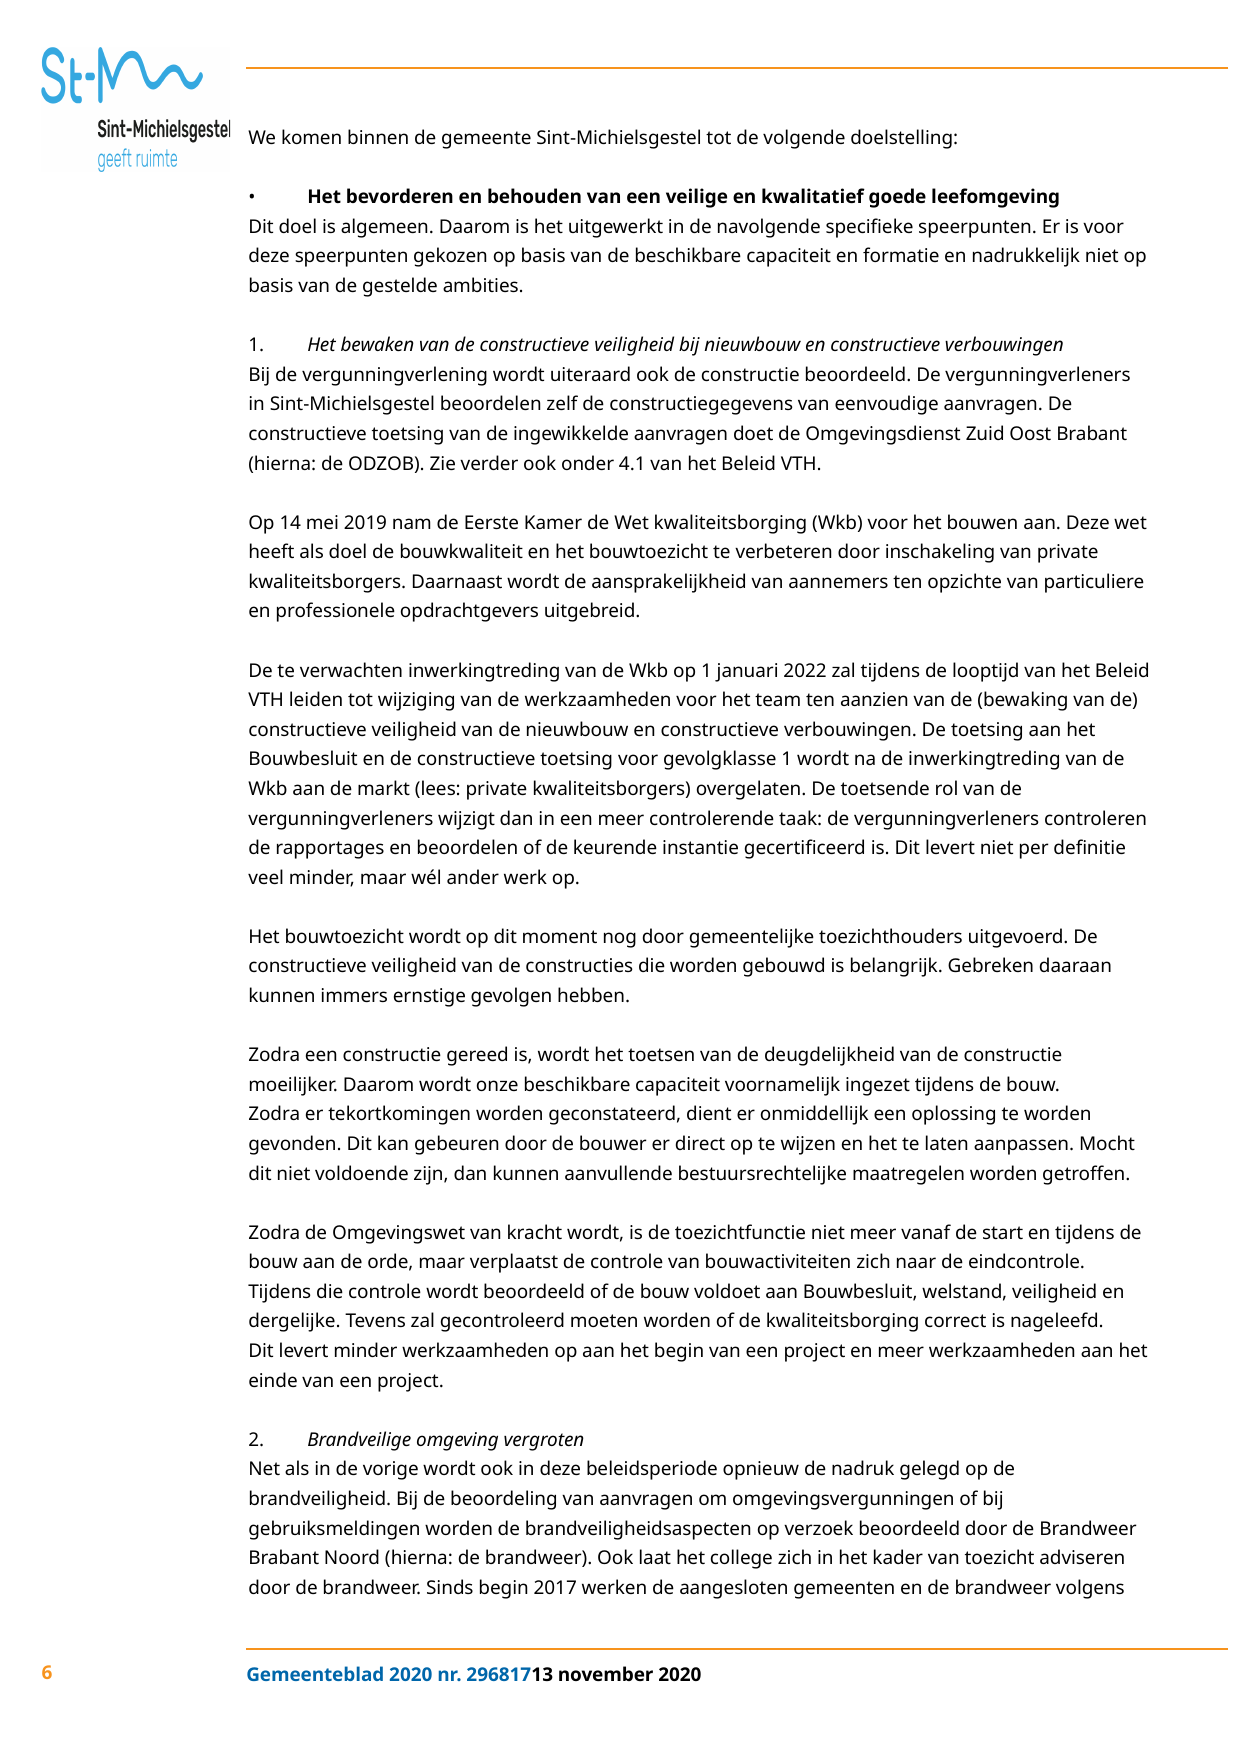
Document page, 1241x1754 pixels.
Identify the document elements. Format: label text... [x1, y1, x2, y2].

picture [41, 47, 231, 172]
text We komen binnen de gemeente Sint-Michielsgestel tot de volgende doelstelling: [248, 124, 1152, 150]
text Zodra een constructie gereed is, wordt het toetsen van de deugdelijkheid van de constructie moeilijker. Daarom wordt onze beschikbare capaciteit voornamelijk ingezet tijdens de bouw. [248, 1041, 1152, 1097]
text Het bouwtoezicht wordt op dit moment nog door gemeentelijke toezichthouders uitgevoerd. De constructieve veiligheid van de constructies die worden gebouwd is belangrijk. Gebreken daaraan kunnen immers ernstige gevolgen hebben. [248, 923, 1152, 1008]
text Zodra de Omgevingswet van kracht wordt, is de toezichtfunctie niet meer vanaf de start en tijdens de bouw aan de orde, maar verplaatst de controle van bouwactiviteiten zich naar de eindcontrole. Tijdens die controle wordt beoordeeld of de bouw voldoet aan Bouwbesluit, welstand, veiligheid en dergelijke. Tevens zal gecontroleerd moeten worden of de kwaliteitsborging correct is nageleefd. [248, 1219, 1152, 1333]
text Bij de vergunningverlening wordt uiteraard ook de constructie beoordeeld. De vergunningverleners in Sint-Michielsgestel beoordelen zelf de constructiegegevens van eenvoudige aanvragen. De constructieve toetsing van de ingewikkelde aanvragen doet de Omgevingsdienst Zuid Oost Brabant (hierna: de ODZOB). Zie verder ook onder 4.1 van het Beleid VTH. [248, 361, 1152, 476]
text Zodra er tekortkomingen worden geconstateerd, dient er onmiddellijk een oplossing te worden gevonden. Dit kan gebeuren door de bouwer er direct op te wijzen en het te laten aanpassen. Mocht dit niet voldoende zijn, dan kunnen aanvullende bestuursrechtelijke maatregelen worden getroffen. [248, 1101, 1152, 1186]
list Brandveilige omgeving vergroten [248, 1426, 1152, 1452]
text Dit doel is algemeen. Daarom is het uitgewerkt in de navolgende specifieke speerpunten. Er is voor deze speerpunten gekozen op basis van de beschikbare capaciteit en formatie en nadrukkelijk niet op basis van de gestelde ambities. [248, 213, 1152, 298]
text De te verwachten inwerkingtreding van de Wkb op 1 januari 2022 zal tijdens de looptijd van het Beleid VTH leiden tot wijziging van de werkzaamheden voor het team ten aanzien van de (bewaking van de) constructieve veiligheid van de nieuwbouw en constructieve verbouwingen. De toetsing aan het Bouwbesluit en de constructieve toetsing voor gevolgklasse 1 wordt na de inwerkingtreding van de Wkb aan de markt (lees: private kwaliteitsborgers) overgelaten. De toetsende rol van de vergunningverleners wijzigt dan in een meer controlerende taak: de vergunningverleners controleren de rapportages en beoordelen of de keurende instantie gecertificeerd is. Dit levert niet per definitie veel minder, maar wél ander werk op. [248, 657, 1152, 890]
text Net als in de vorige wordt ook in deze beleidsperiode opnieuw de nadruk gelegd op de brandveiligheid. Bij de beoordeling van aanvragen om omgevingsvergunningen of bij gebruiksmeldingen worden de brandveiligheidsaspecten op verzoek beoordeeld door de Brandweer Brabant Noord (hierna: de brandweer). Ook laat het college zich in het kader van toezicht adviseren door de brandweer. Sinds begin 2017 werken de aangesloten gemeenten en de brandweer volgens [248, 1456, 1152, 1600]
text Dit levert minder werkzaamheden op aan het begin van een project en meer werkzaamheden aan het einde van een project. [248, 1337, 1152, 1393]
list Het bewaken van de constructieve veiligheid bij nieuwbouw en constructieve verbouwingen [248, 331, 1152, 357]
text Op 14 mei 2019 nam de Eerste Kamer de Wet kwaliteitsborging (Wkb) voor het bouwen aan. Deze wet heeft als doel de bouwkwaliteit en het bouwtoezicht te verbeteren door inschakeling van private kwaliteitsborgers. Daarnaast wordt de aansprakelijkheid van aannemers ten opzichte van particuliere en professionele opdrachtgevers uitgebreid. [248, 509, 1152, 623]
list Het bevorderen en behouden van een veilige en kwalitatief goede leefomgeving [248, 183, 1152, 209]
